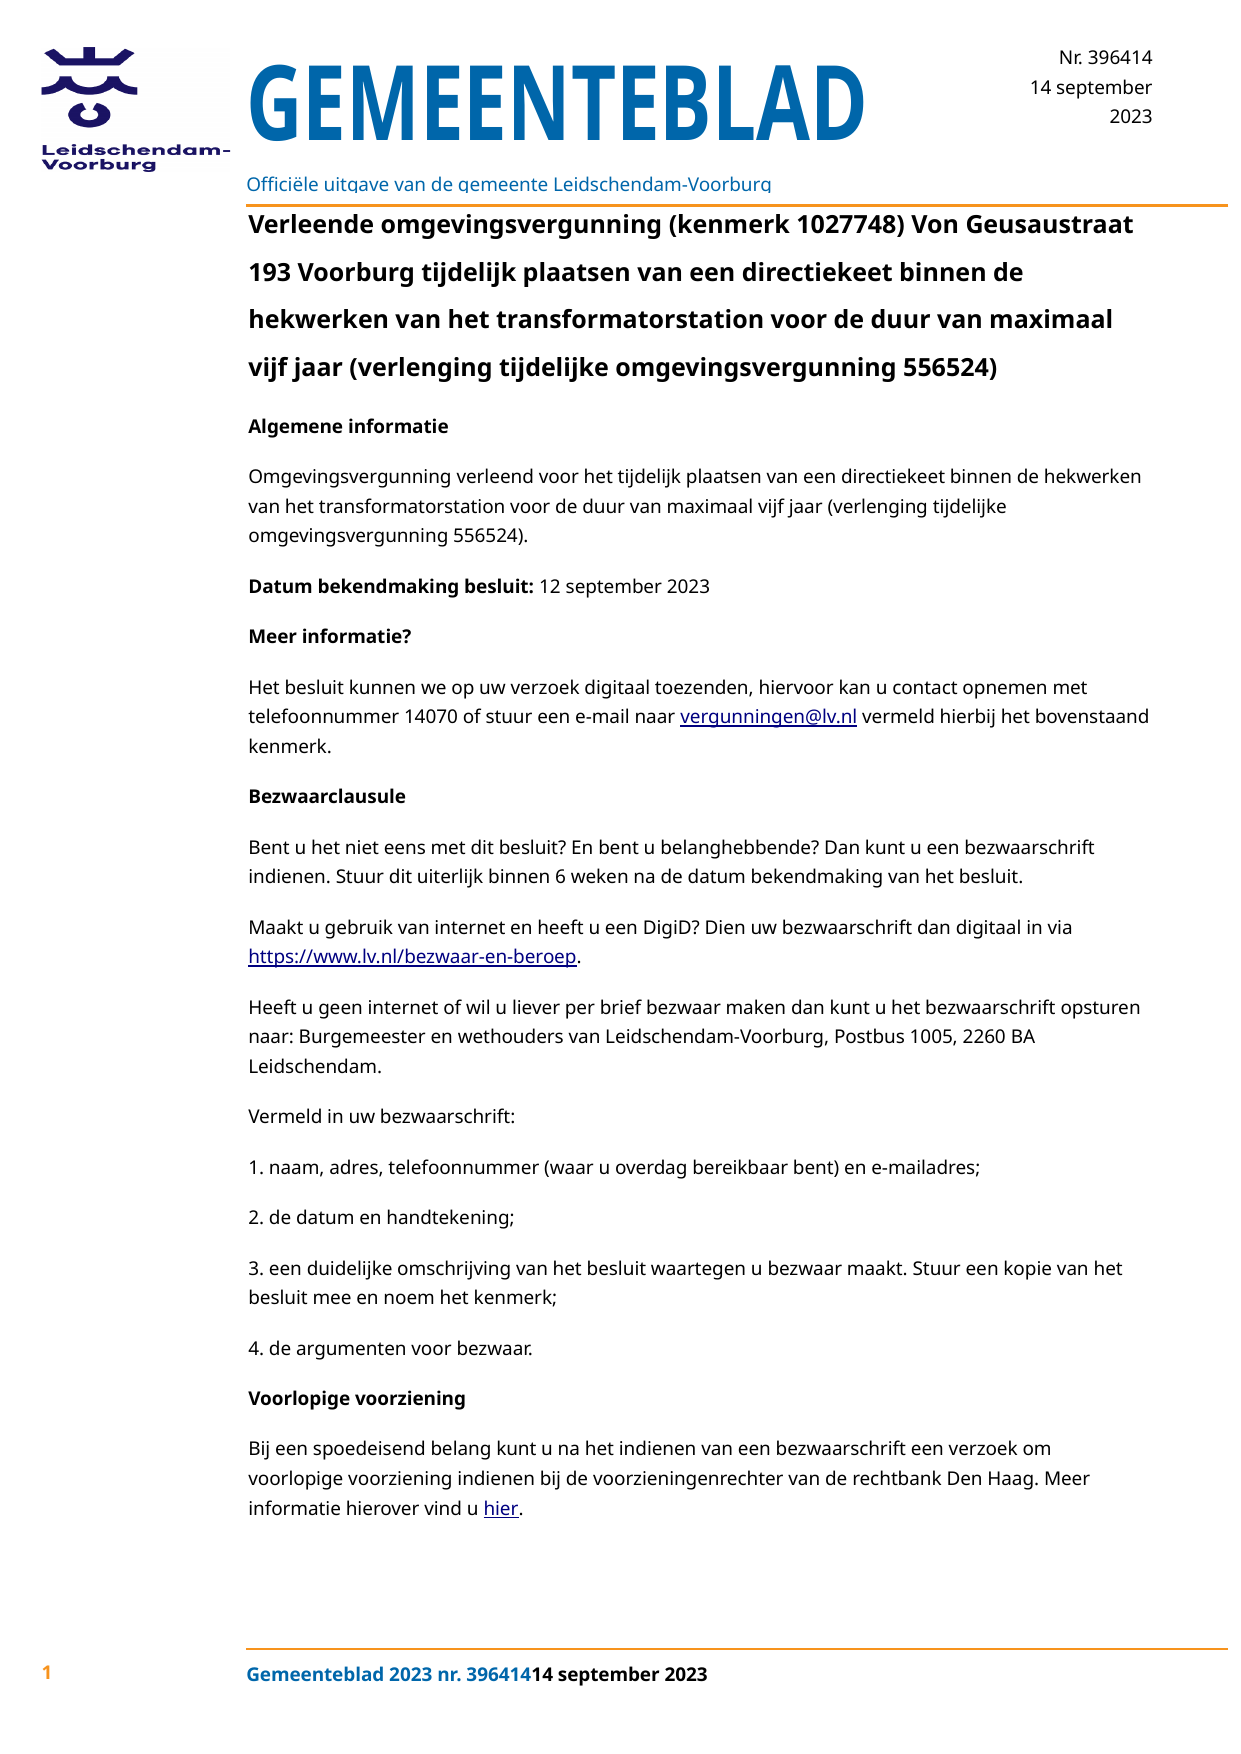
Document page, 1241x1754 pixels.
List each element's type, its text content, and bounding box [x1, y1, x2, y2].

text Het besluit kunnen we op uw verzoek digitaal toezenden, hiervoor kan u contact opnemen met telefoonnummer 14070 of stuur een e-mail naar vergunningen@lv.nl vermeld hierbij het bovenstaand kenmerk. [248, 674, 1152, 759]
text Vermeld in uw bezwaarschrift: [248, 1103, 1152, 1129]
text Maakt u gebruik van internet en heeft u een DigiD? Dien uw bezwaarschrift dan digitaal in via https://www.lv.nl/bezwaar-en-beroep. [248, 914, 1152, 969]
text Datum bekendmaking besluit: 12 september 2023 [248, 573, 1152, 599]
text Meer informatie? [248, 623, 1152, 649]
text Voorlopige voorziening [248, 1385, 1152, 1411]
text Bij een spoedeisend belang kunt u na het indienen van een bezwaarschrift een verzoek om voorlopige voorziening indienen bij de voorzieningenrechter van de rechtbank Den Haag. Meer informatie hierover vind u hier. [248, 1436, 1152, 1521]
text 4. de argumenten voor bezwaar. [248, 1335, 1152, 1361]
text Verleende omgevingsvergunning (kenmerk 1027748) Von Geusaustraat 193 Voorburg tijdelijk plaatsen van een directiekeet binnen de hekwerken van het transformatorstation voor de duur van maximaal vijf jaar (verlenging tijdelijke omgevingsvergunning 556524) [248, 207, 1152, 384]
picture [41, 47, 231, 172]
text Bezwaarclausule [248, 783, 1152, 809]
text 2. de datum en handtekening; [248, 1204, 1152, 1230]
text 1. naam, adres, telefoonnummer (waar u overdag bereikbaar bent) en e-mailadres; [248, 1154, 1152, 1180]
text 3. een duidelijke omschrijving van het besluit waartegen u bezwaar maakt. Stuur een kopie van het besluit mee en noem het kenmerk; [248, 1255, 1152, 1310]
text Heeft u geen internet of wil u liever per brief bezwaar maken dan kunt u het bezwaarschrift opsturen naar: Burgemeester en wethouders van Leidschendam-Voorburg, Postbus 1005, 2260 BA Leidschendam. [248, 994, 1152, 1079]
text Algemene informatie [248, 413, 1152, 439]
text Omgevingsvergunning verleend voor het tijdelijk plaatsen van een directiekeet binnen de hekwerken van het transformatorstation voor de duur van maximaal vijf jaar (verlenging tijdelijke omgevingsvergunning 556524). [248, 463, 1152, 548]
text Bent u het niet eens met dit besluit? En bent u belanghebbende? Dan kunt u een bezwaarschrift indienen. Stuur dit uiterlijk binnen 6 weken na de datum bekendmaking van het besluit. [248, 834, 1152, 889]
